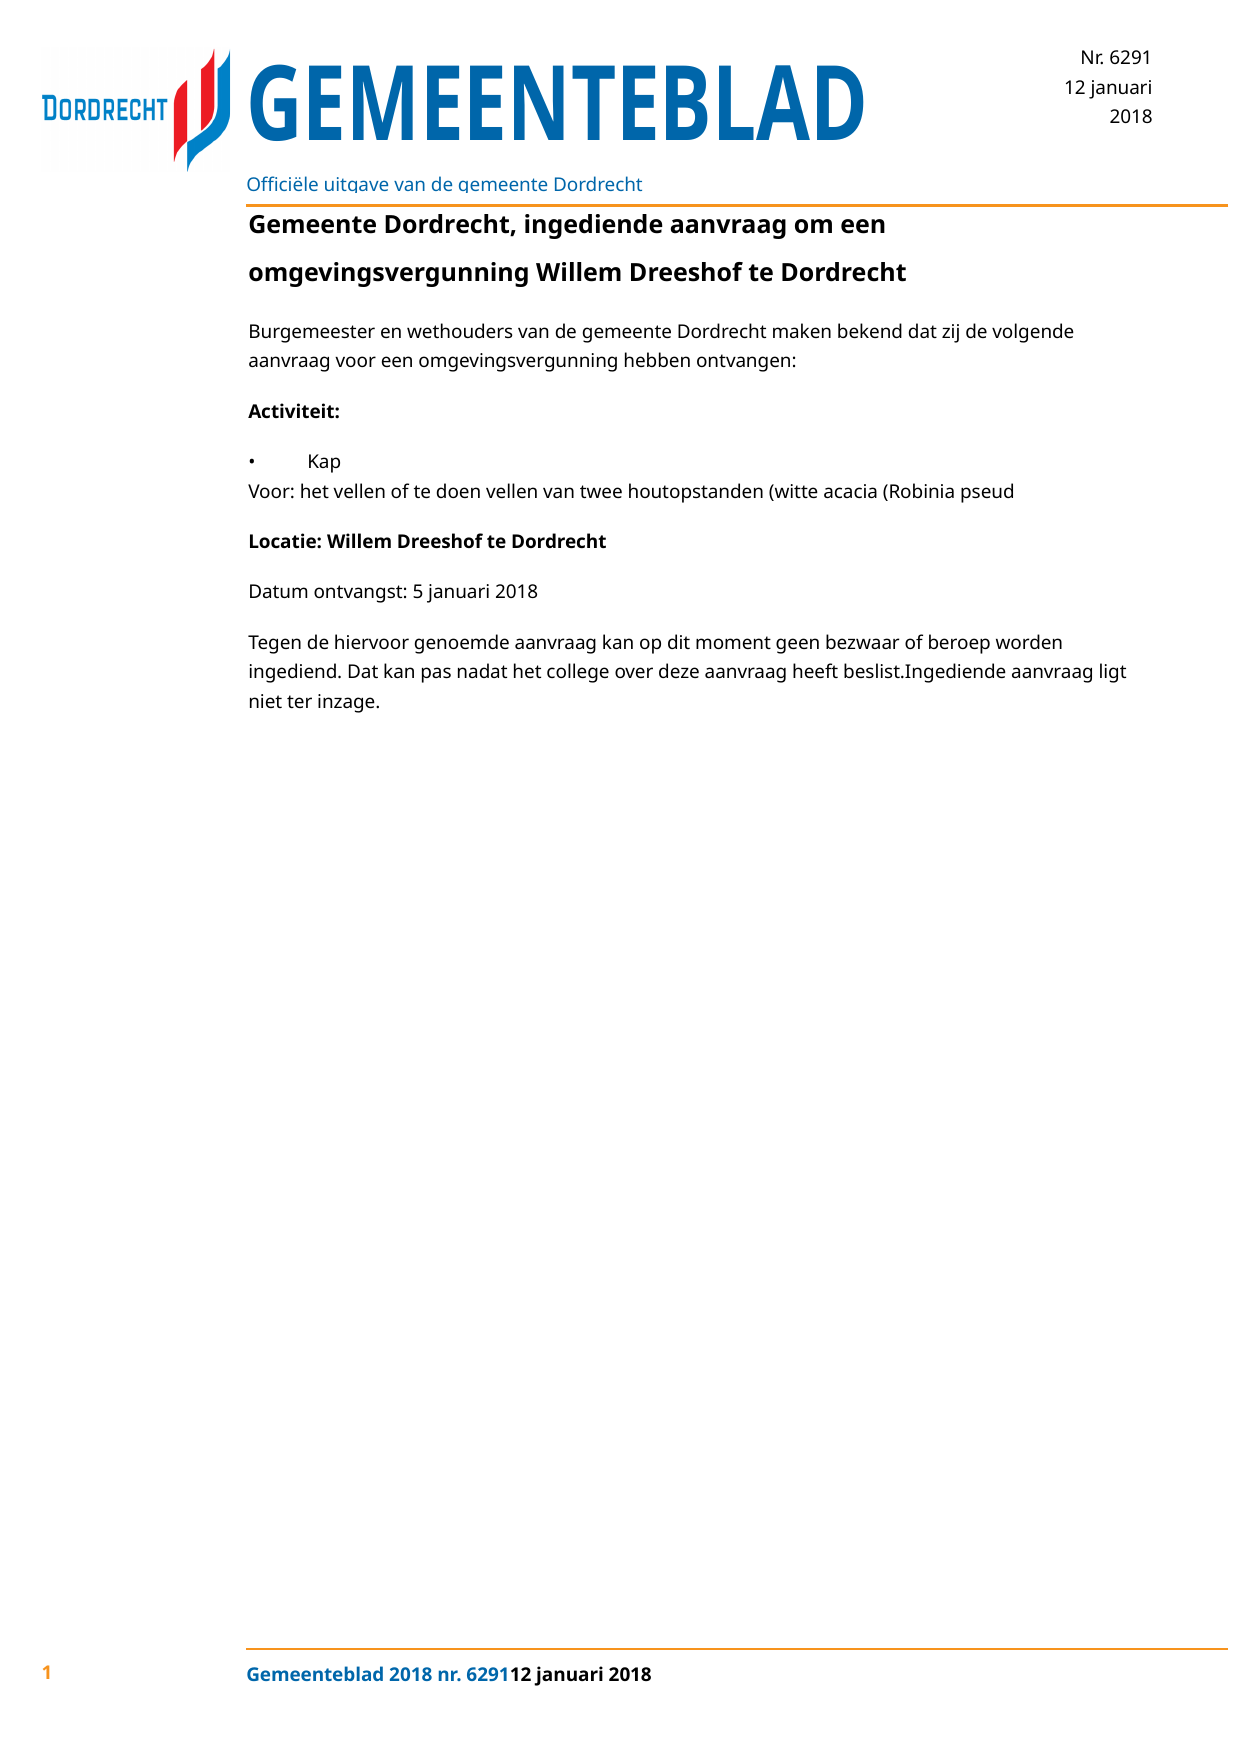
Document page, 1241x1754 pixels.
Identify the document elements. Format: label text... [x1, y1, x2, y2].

text Voor: het vellen of te doen vellen van twee houtopstanden (witte acacia (Robinia pseud [248, 478, 1152, 504]
text Activiteit: [248, 398, 1152, 424]
text Locatie: Willem Dreeshof te Dordrecht [248, 528, 1152, 554]
text Datum ontvangst: 5 januari 2018 [248, 579, 1152, 604]
picture [41, 47, 231, 172]
text Tegen de hiervoor genoemde aanvraag kan op dit moment geen bezwaar of beroep worden ingediend. Dat kan pas nadat het college over deze aanvraag heeft beslist.Ingediende aanvraag ligt niet ter inzage. [248, 629, 1152, 714]
list Kap [248, 448, 1152, 474]
text Burgemeester en wethouders van de gemeente Dordrecht maken bekend dat zij de volgende aanvraag voor een omgevingsvergunning hebben ontvangen: [248, 318, 1152, 373]
text Gemeente Dordrecht, ingediende aanvraag om een omgevingsvergunning Willem Dreeshof te Dordrecht [248, 207, 1152, 288]
